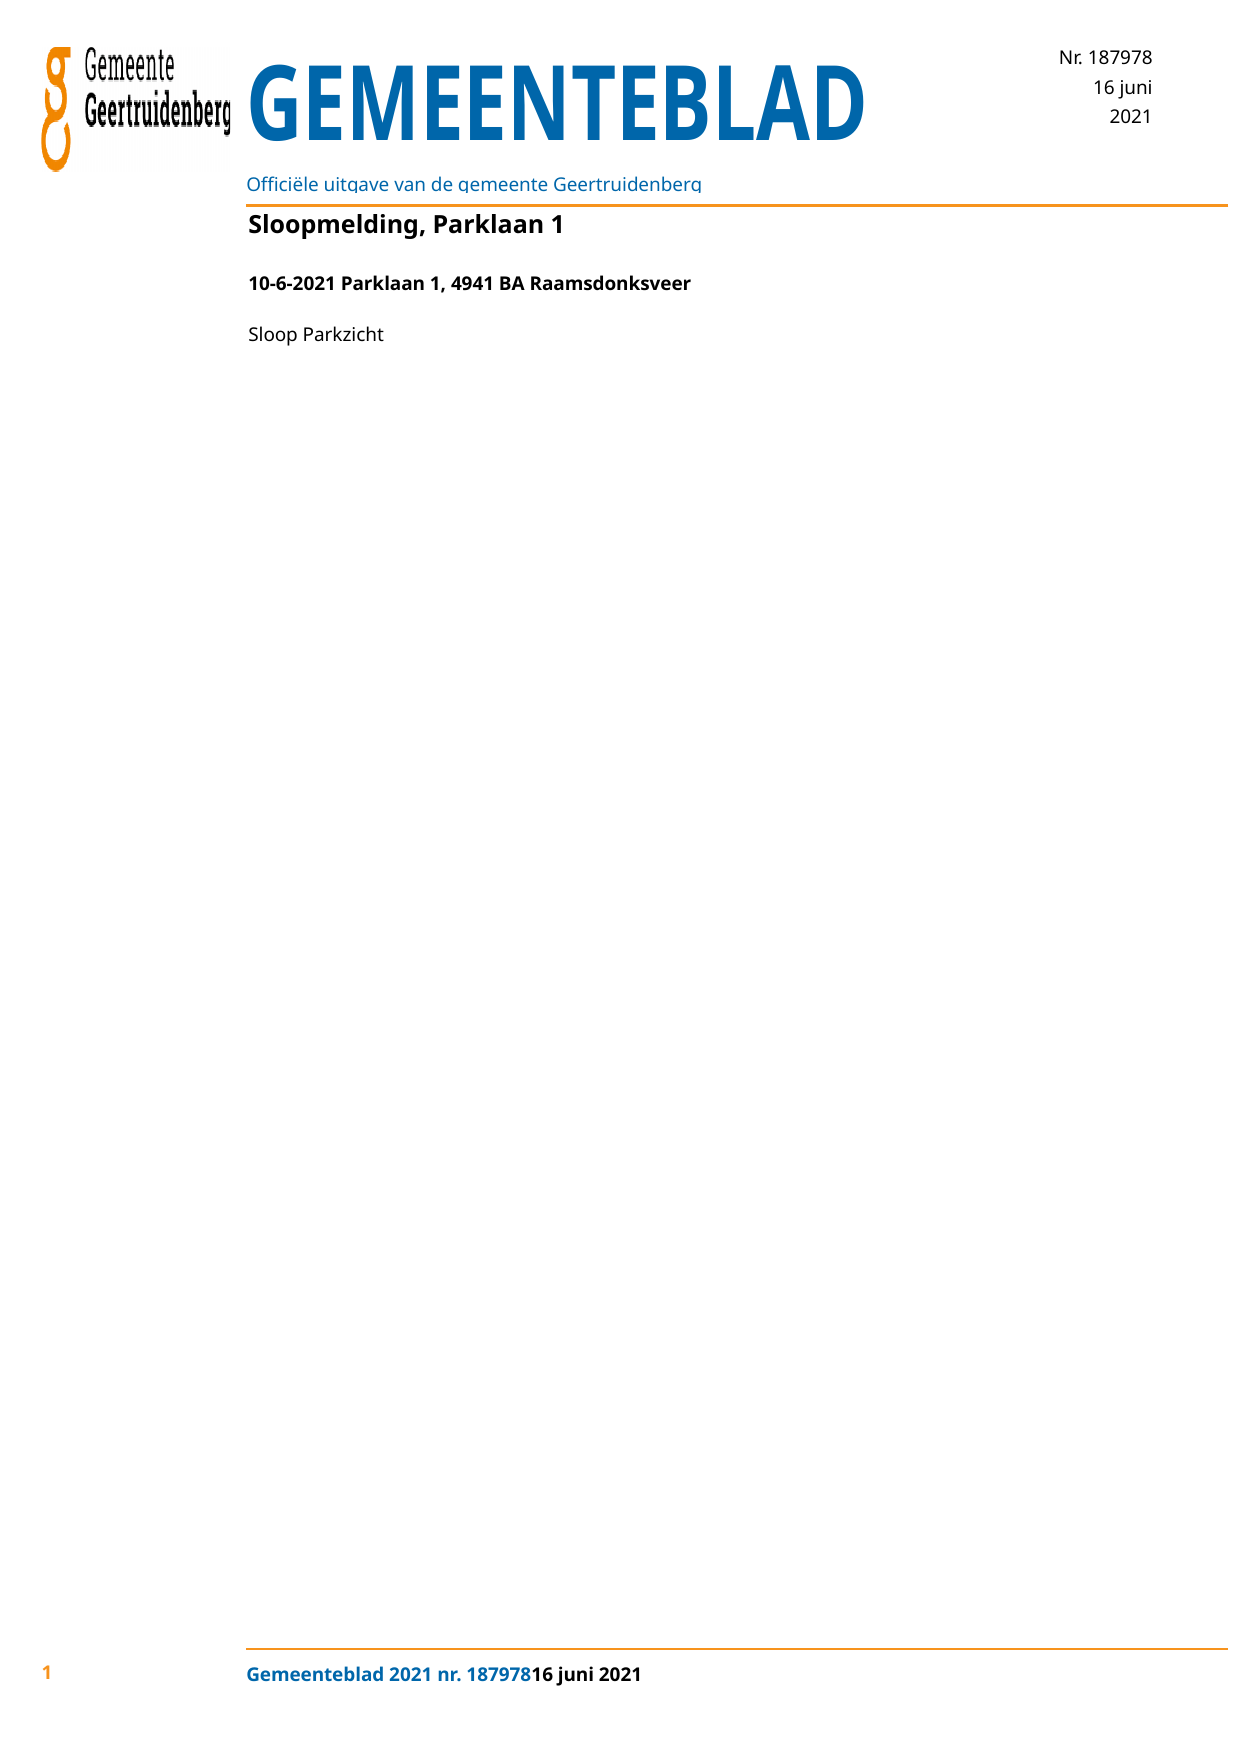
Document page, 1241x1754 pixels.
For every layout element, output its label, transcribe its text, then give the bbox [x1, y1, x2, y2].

text Sloopmelding, Parklaan 1 [248, 207, 1152, 241]
picture [41, 47, 231, 172]
text 10-6-2021 Parklaan 1, 4941 BA Raamsdonksveer [248, 270, 1152, 296]
text Sloop Parkzicht [248, 321, 1152, 346]
